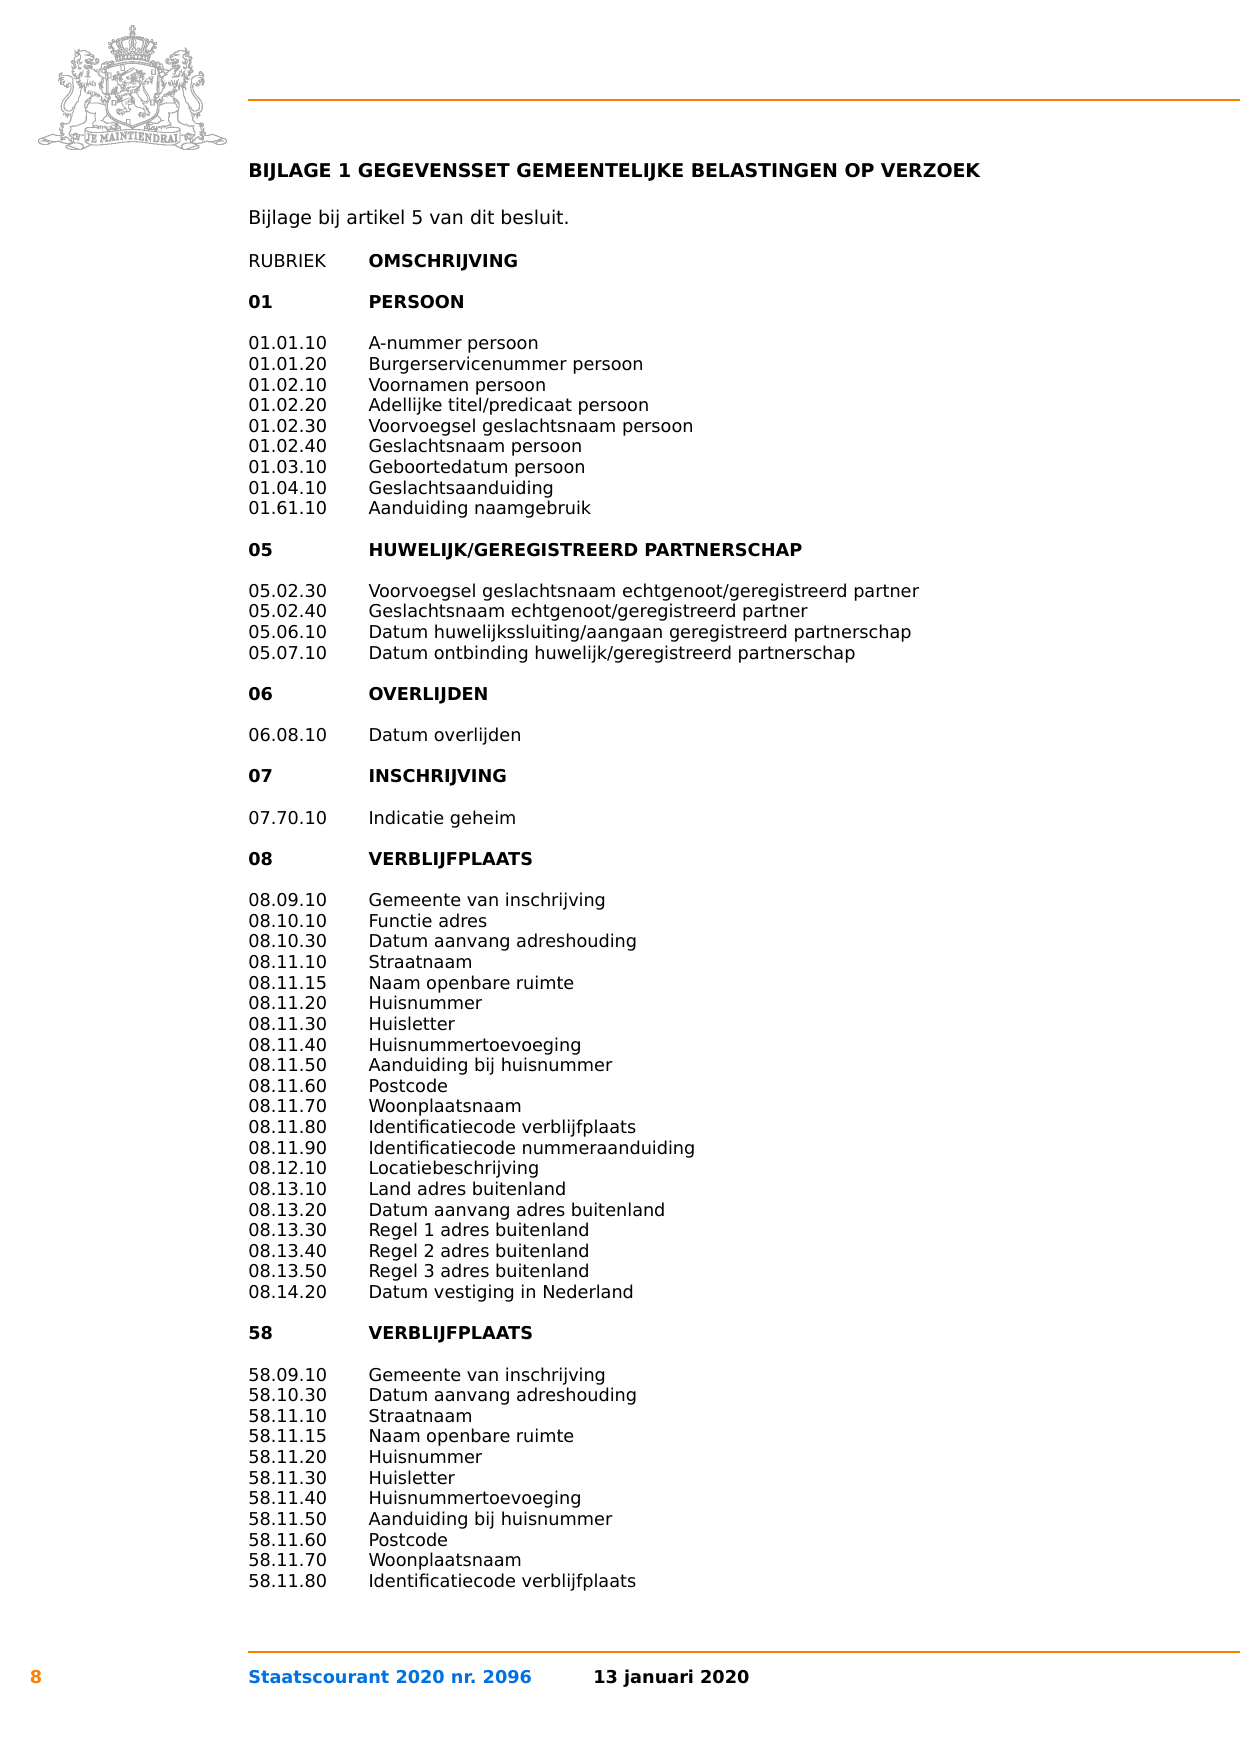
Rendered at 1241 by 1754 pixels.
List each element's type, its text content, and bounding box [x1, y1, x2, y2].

table_cell [248, 828, 362, 849]
table_cell [363, 1344, 1163, 1364]
table_cell Adellijke titel/predicaat persoon [363, 395, 1163, 416]
table_cell [363, 1303, 1163, 1323]
table_cell Woonplaatsnaam [363, 1096, 1163, 1117]
table_cell 01.02.30 [248, 416, 362, 436]
table_cell Huisletter [363, 1468, 1163, 1488]
table_cell Huisnummer [363, 1447, 1163, 1468]
table_cell [363, 519, 1163, 539]
table_cell Aanduiding bij huisnummer [363, 1509, 1163, 1529]
table_cell [363, 663, 1163, 684]
table_cell 07 [248, 766, 362, 787]
table_cell 08.09.10 [248, 890, 362, 911]
table_cell [363, 705, 1163, 725]
table_cell Straatnaam [363, 952, 1163, 973]
table_cell [363, 870, 1163, 890]
table_cell [248, 870, 362, 890]
table_cell 58.11.15 [248, 1426, 362, 1447]
table_cell [363, 828, 1163, 849]
table_cell 08.11.60 [248, 1076, 362, 1096]
table_cell 08.11.50 [248, 1055, 362, 1076]
table_cell Datum overlijden [363, 725, 1163, 746]
table_cell 08.10.10 [248, 911, 362, 931]
table_cell Gemeente van inschrijving [363, 1365, 1163, 1385]
table_cell 58.11.50 [248, 1509, 362, 1529]
table_cell Datum aanvang adres buitenland [363, 1200, 1163, 1220]
table_cell 58.11.80 [248, 1571, 362, 1591]
table_cell 06.08.10 [248, 725, 362, 746]
table_cell [363, 746, 1163, 766]
table_cell VERBLIJFPLAATS [363, 849, 1163, 869]
table_cell 58.11.70 [248, 1550, 362, 1571]
table_cell 58.11.10 [248, 1406, 362, 1426]
table_cell VERBLIJFPLAATS [363, 1323, 1163, 1344]
table_cell 08.13.20 [248, 1200, 362, 1220]
table_cell 08.11.90 [248, 1138, 362, 1158]
table_cell HUWELIJK/GEREGISTREERD PARTNERSCHAP [363, 540, 1163, 560]
table_cell [248, 746, 362, 766]
table_cell 07.70.10 [248, 808, 362, 828]
table_cell 01.04.10 [248, 478, 362, 498]
table_cell Postcode [363, 1530, 1163, 1550]
table_cell Datum aanvang adreshouding [363, 931, 1163, 952]
table_cell Naam openbare ruimte [363, 1426, 1163, 1447]
text Bijlage bij artikel 5 van dit besluit. [248, 207, 1163, 229]
table_cell Voorvoegsel geslachtsnaam persoon [363, 416, 1163, 436]
table_cell 05.07.10 [248, 643, 362, 663]
table_cell 05.06.10 [248, 622, 362, 643]
table_cell INSCHRIJVING [363, 766, 1163, 787]
table_cell 01.02.10 [248, 375, 362, 395]
table_cell 08 [248, 849, 362, 869]
table_cell [248, 271, 362, 292]
table_cell 08.11.70 [248, 1096, 362, 1117]
table_cell Huisletter [363, 1014, 1163, 1034]
table_cell 58 [248, 1323, 362, 1344]
table_cell Regel 3 adres buitenland [363, 1261, 1163, 1282]
subtitle BIJLAGE 1 GEGEVENSSET GEMEENTELIJKE BELASTINGEN OP VERZOEK [248, 160, 1163, 182]
table_cell OVERLIJDEN [363, 684, 1163, 704]
table_cell 06 [248, 684, 362, 704]
table_cell 08.13.40 [248, 1241, 362, 1261]
table_cell Regel 2 adres buitenland [363, 1241, 1163, 1261]
table_cell 05 [248, 540, 362, 560]
table_cell 01.01.20 [248, 354, 362, 374]
table_cell Identificatiecode verblijfplaats [363, 1117, 1163, 1138]
table_cell 08.12.10 [248, 1158, 362, 1179]
table_cell Indicatie geheim [363, 808, 1163, 828]
table_header RUBRIEK [248, 251, 362, 271]
table_cell Geslachtsnaam persoon [363, 436, 1163, 457]
table_cell 01.61.10 [248, 498, 362, 519]
table_cell [363, 313, 1163, 333]
table_cell Aanduiding naamgebruik [363, 498, 1163, 519]
table_cell 01 [248, 292, 362, 313]
table_cell Functie adres [363, 911, 1163, 931]
table_cell 08.11.10 [248, 952, 362, 973]
table_cell 58.11.40 [248, 1488, 362, 1509]
table_cell [248, 1303, 362, 1323]
table_cell 58.11.20 [248, 1447, 362, 1468]
table_cell 08.14.20 [248, 1282, 362, 1303]
table_cell Aanduiding bij huisnummer [363, 1055, 1163, 1076]
table_cell 08.13.30 [248, 1220, 362, 1241]
table_cell Identificatiecode nummeraanduiding [363, 1138, 1163, 1158]
table_cell 58.11.60 [248, 1530, 362, 1550]
table_cell Woonplaatsnaam [363, 1550, 1163, 1571]
table_cell A-nummer persoon [363, 333, 1163, 354]
table_cell Geslachtsaanduiding [363, 478, 1163, 498]
table_cell Gemeente van inschrijving [363, 890, 1163, 911]
table_cell Datum aanvang adreshouding [363, 1385, 1163, 1406]
table_cell [363, 271, 1163, 292]
table_cell Naam openbare ruimte [363, 973, 1163, 993]
table_cell 08.11.40 [248, 1035, 362, 1055]
table_cell Straatnaam [363, 1406, 1163, 1426]
table_cell 01.02.20 [248, 395, 362, 416]
table_cell 05.02.40 [248, 601, 362, 622]
table_cell [248, 313, 362, 333]
table_cell [248, 787, 362, 808]
table_cell 01.02.40 [248, 436, 362, 457]
table_cell Postcode [363, 1076, 1163, 1096]
table_cell 05.02.30 [248, 581, 362, 601]
table_cell [248, 663, 362, 684]
table_cell Locatiebeschrijving [363, 1158, 1163, 1179]
table_cell Geboortedatum persoon [363, 457, 1163, 478]
table_cell 01.01.10 [248, 333, 362, 354]
table_cell 08.13.50 [248, 1261, 362, 1282]
table_cell 58.11.30 [248, 1468, 362, 1488]
table_cell 58.09.10 [248, 1365, 362, 1385]
table_cell 08.11.80 [248, 1117, 362, 1138]
table_cell Regel 1 adres buitenland [363, 1220, 1163, 1241]
table_cell 58.10.30 [248, 1385, 362, 1406]
table_cell [248, 560, 362, 581]
table_cell Huisnummertoevoeging [363, 1035, 1163, 1055]
table_cell [363, 560, 1163, 581]
table_cell PERSOON [363, 292, 1163, 313]
table_cell 08.11.30 [248, 1014, 362, 1034]
table_cell Voorvoegsel geslachtsnaam echtgenoot/geregistreerd partner [363, 581, 1163, 601]
table_cell [248, 705, 362, 725]
table_header OMSCHRIJVING [363, 251, 1163, 271]
table_cell Datum ontbinding huwelijk/geregistreerd partnerschap [363, 643, 1163, 663]
table_cell Datum huwelijkssluiting/aangaan geregistreerd partnerschap [363, 622, 1163, 643]
table_cell 08.11.15 [248, 973, 362, 993]
table_cell [248, 519, 362, 539]
table_cell 08.11.20 [248, 993, 362, 1014]
table_cell Burgerservicenummer persoon [363, 354, 1163, 374]
table_cell [248, 1344, 362, 1364]
table_cell Land adres buitenland [363, 1179, 1163, 1199]
table_cell Geslachtsnaam echtgenoot/geregistreerd partner [363, 601, 1163, 622]
table_cell 08.13.10 [248, 1179, 362, 1199]
table_cell 08.10.30 [248, 931, 362, 952]
table_cell Huisnummertoevoeging [363, 1488, 1163, 1509]
table_cell Datum vestiging in Nederland [363, 1282, 1163, 1303]
table_cell [363, 787, 1163, 808]
table_cell Identificatiecode verblijfplaats [363, 1571, 1163, 1591]
picture [38, 25, 227, 150]
table_cell Huisnummer [363, 993, 1163, 1014]
table_cell 01.03.10 [248, 457, 362, 478]
table_cell Voornamen persoon [363, 375, 1163, 395]
